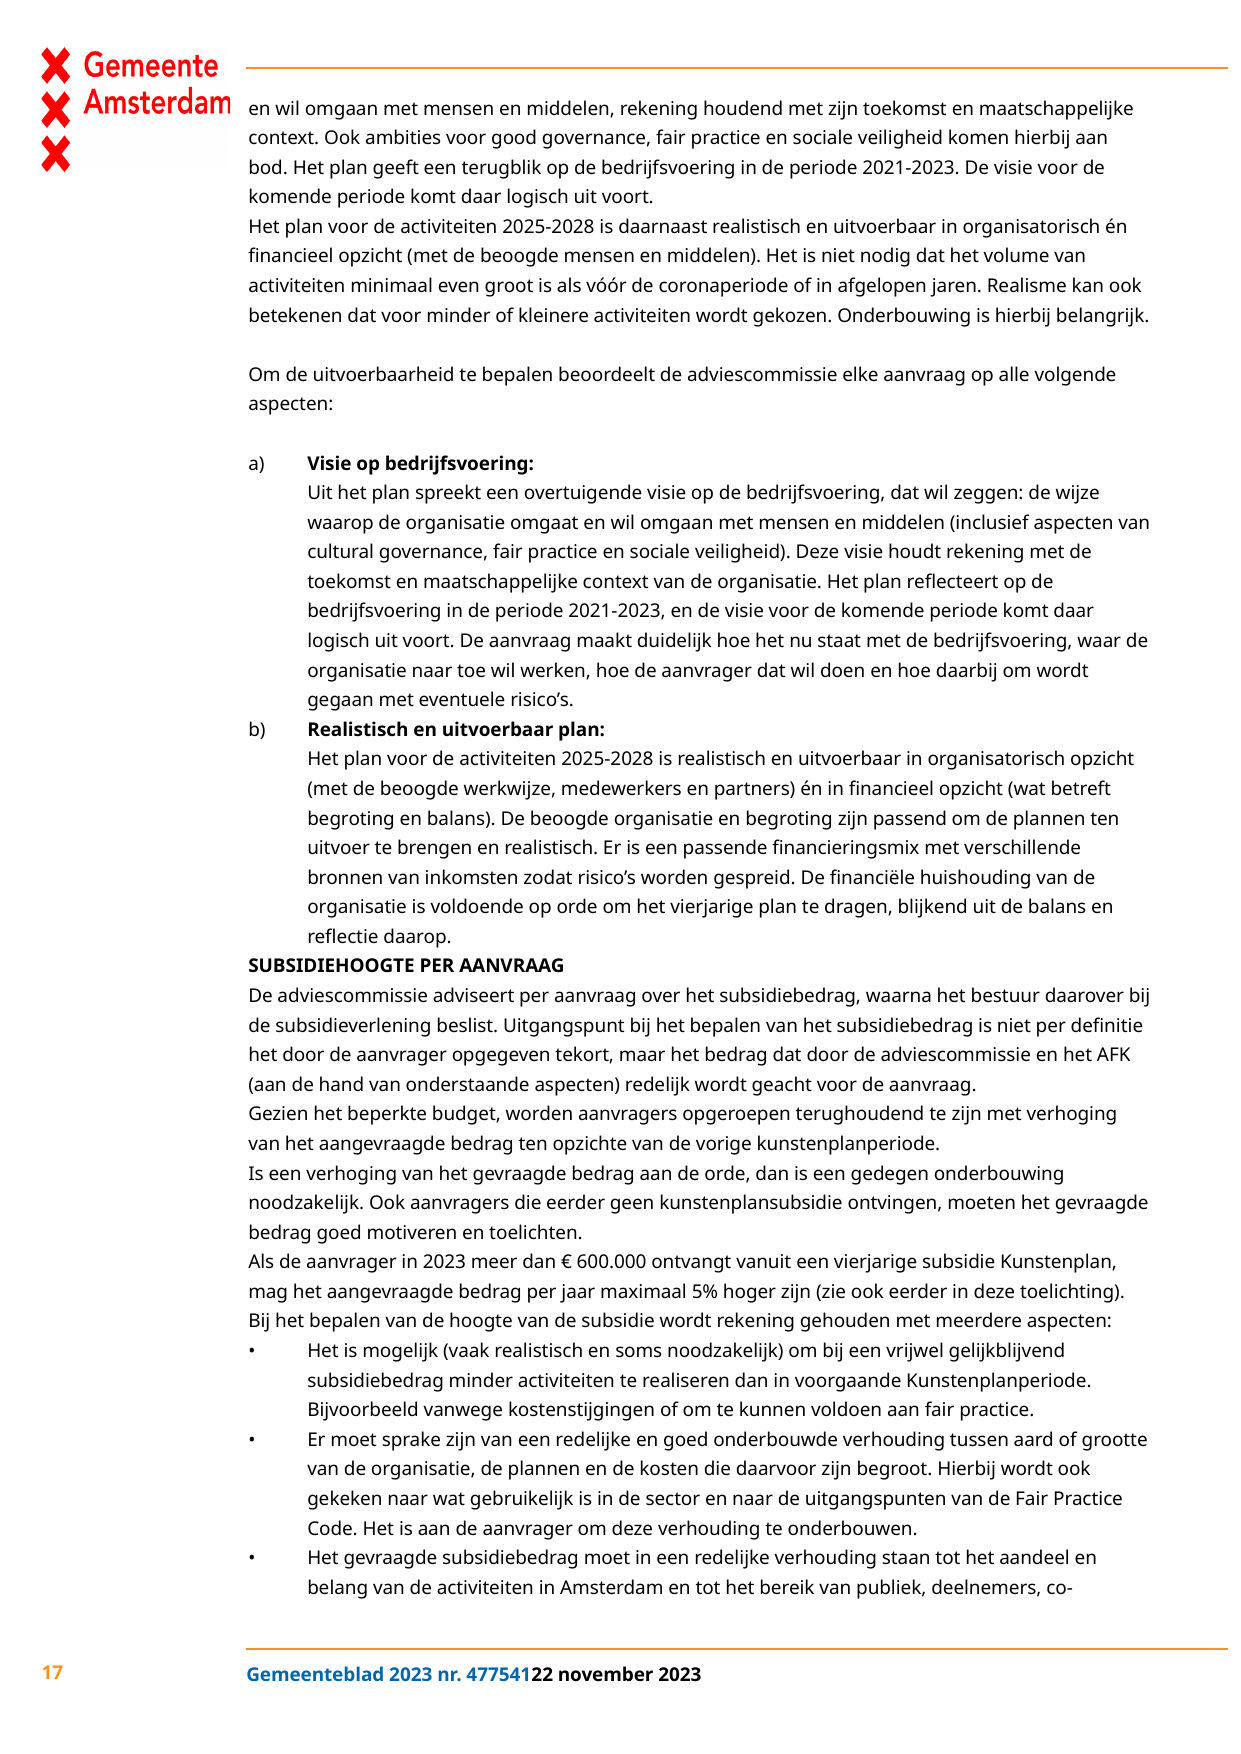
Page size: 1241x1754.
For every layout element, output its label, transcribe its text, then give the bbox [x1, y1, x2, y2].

text Bij het bepalen van de hoogte van de subsidie wordt rekening gehouden met meerdere aspecten: [248, 1308, 1152, 1333]
list Er moet sprake zijn van een redelijke en goed onderbouwde verhouding tussen aard of grootte van de organisatie, de plannen en de kosten die daarvoor zijn begroot. Hierbij wordt ook gekeken naar wat gebruikelijk is in de sector en naar de uitgangspunten van de Fair Practice Code. Het is aan de aanvrager om deze verhouding te onderbouwen. [248, 1426, 1152, 1541]
list Het plan voor de activiteiten 2025-2028 is realistisch en uitvoerbaar in organisatorisch opzicht (met de beoogde werkwijze, medewerkers en partners) én in financieel opzicht (wat betreft begroting en balans). De beoogde organisatie en begroting zijn passend om de plannen ten uitvoer te brengen en realistisch. Er is een passende financieringsmix met verschillende bronnen van inkomsten zodat risico’s worden gespreid. De financiële huishouding van de organisatie is voldoende op orde om het vierjarige plan te dragen, blijkend uit de balans en reflectie daarop. [248, 746, 1152, 949]
text en wil omgaan met mensen en middelen, rekening houdend met zijn toekomst en maatschappelijke context. Ook ambities voor good governance, fair practice en sociale veiligheid komen hierbij aan bod. Het plan geeft een terugblik op de bedrijfsvoering in de periode 2021-2023. De visie voor de komende periode komt daar logisch uit voort. [248, 95, 1152, 209]
list Realistisch en uitvoerbaar plan: [248, 716, 1152, 742]
picture [41, 47, 231, 172]
text Gezien het beperkte budget, worden aanvragers opgeroepen terughoudend te zijn met verhoging van het aangevraagde bedrag ten opzichte van de vorige kunstenplanperiode. [248, 1101, 1152, 1156]
list Uit het plan spreekt een overtuigende visie op de bedrijfsvoering, dat wil zeggen: de wijze waarop de organisatie omgaat en wil omgaan met mensen en middelen (inclusief aspecten van cultural governance, fair practice en sociale veiligheid). Deze visie houdt rekening met de toekomst en maatschappelijke context van de organisatie. Het plan reflecteert op de bedrijfsvoering in de periode 2021-2023, en de visie voor de komende periode komt daar logisch uit voort. De aanvraag maakt duidelijk hoe het nu staat met de bedrijfsvoering, waar de organisatie naar toe wil werken, hoe de aanvrager dat wil doen en hoe daarbij om wordt gegaan met eventuele risico’s. [248, 479, 1152, 712]
text Om de uitvoerbaarheid te bepalen beoordeelt de adviescommissie elke aanvraag op alle volgende aspecten: [248, 361, 1152, 416]
text De adviescommissie adviseert per aanvraag over het subsidiebedrag, waarna het bestuur daarover bij de subsidieverlening beslist. Uitgangspunt bij het bepalen van het subsidiebedrag is niet per definitie het door de aanvrager opgegeven tekort, maar het bedrag dat door de adviescommissie en het AFK (aan de hand van onderstaande aspecten) redelijk wordt geacht voor de aanvraag. [248, 982, 1152, 1097]
list Het is mogelijk (vaak realistisch en soms noodzakelijk) om bij een vrijwel gelijkblijvend subsidiebedrag minder activiteiten te realiseren dan in voorgaande Kunstenplanperiode. Bijvoorbeeld vanwege kostenstijgingen of om te kunnen voldoen aan fair practice. [248, 1337, 1152, 1422]
list Het gevraagde subsidiebedrag moet in een redelijke verhouding staan tot het aandeel en belang van de activiteiten in Amsterdam en tot het bereik van publiek, deelnemers, co- [248, 1544, 1152, 1600]
text Het plan voor de activiteiten 2025-2028 is daarnaast realistisch en uitvoerbaar in organisatorisch én financieel opzicht (met de beoogde mensen en middelen). Het is niet nodig dat het volume van activiteiten minimaal even groot is als vóór de coronaperiode of in afgelopen jaren. Realisme kan ook betekenen dat voor minder of kleinere activiteiten wordt gekozen. Onderbouwing is hierbij belangrijk. [248, 213, 1152, 328]
list Visie op bedrijfsvoering: [248, 450, 1152, 476]
text Als de aanvrager in 2023 meer dan € 600.000 ontvangt vanuit een vierjarige subsidie Kunstenplan, mag het aangevraagde bedrag per jaar maximaal 5% hoger zijn (zie ook eerder in deze toelichting). [248, 1248, 1152, 1304]
text SUBSIDIEHOOGTE PER AANVRAAG [248, 953, 1152, 978]
text Is een verhoging van het gevraagde bedrag aan de orde, dan is een gedegen onderbouwing noodzakelijk. Ook aanvragers die eerder geen kunstenplansubsidie ontvingen, moeten het gevraagde bedrag goed motiveren en toelichten. [248, 1160, 1152, 1245]
